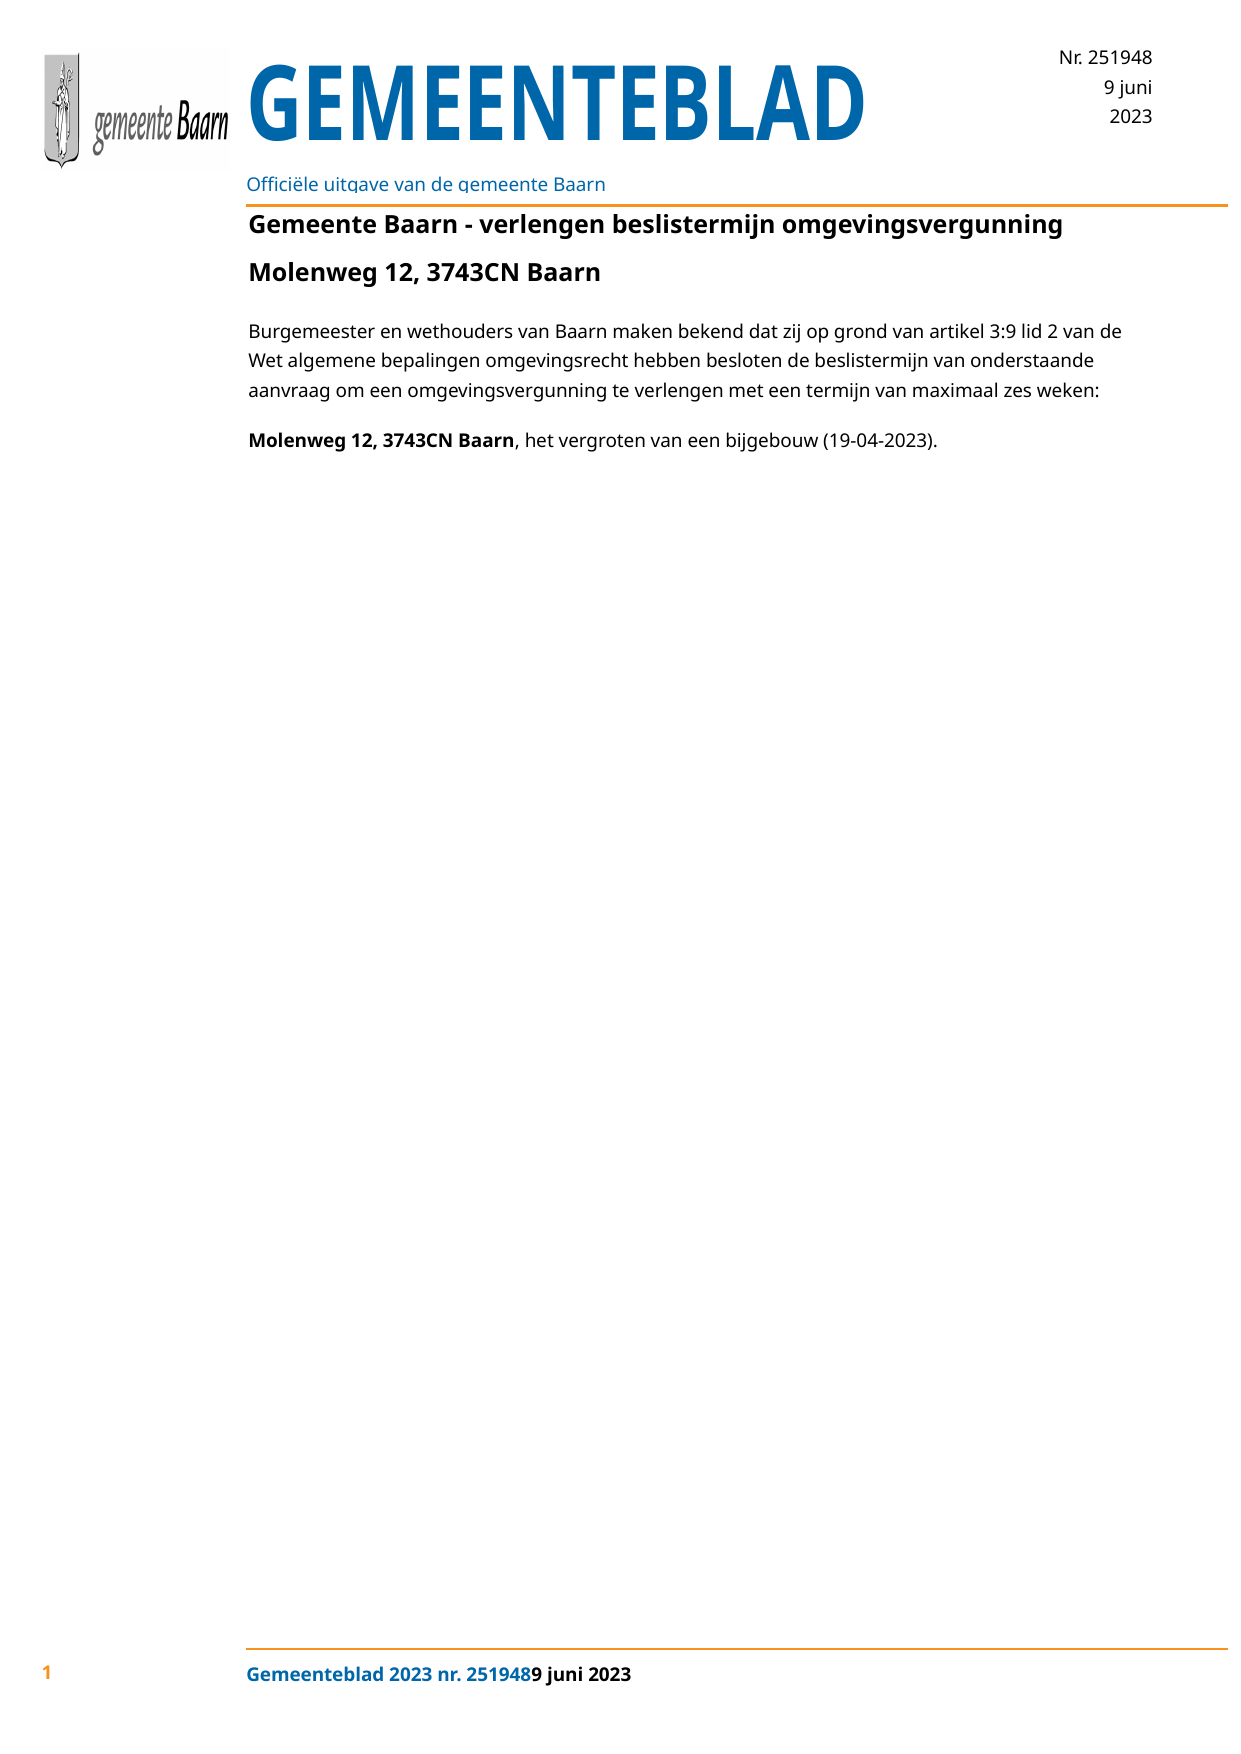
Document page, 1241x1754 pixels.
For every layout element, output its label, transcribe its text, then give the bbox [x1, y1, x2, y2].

text Gemeente Baarn - verlengen beslistermijn omgevingsvergunning Molenweg 12, 3743CN Baarn [248, 207, 1152, 288]
text Molenweg 12, 3743CN Baarn, het vergroten van een bijgebouw (19-04-2023). [248, 427, 1152, 453]
picture [41, 47, 231, 172]
text Burgemeester en wethouders van Baarn maken bekend dat zij op grond van artikel 3:9 lid 2 van de Wet algemene bepalingen omgevingsrecht hebben besloten de beslistermijn van onderstaande aanvraag om een omgevingsvergunning te verlengen met een termijn van maximaal zes weken: [248, 318, 1152, 403]
